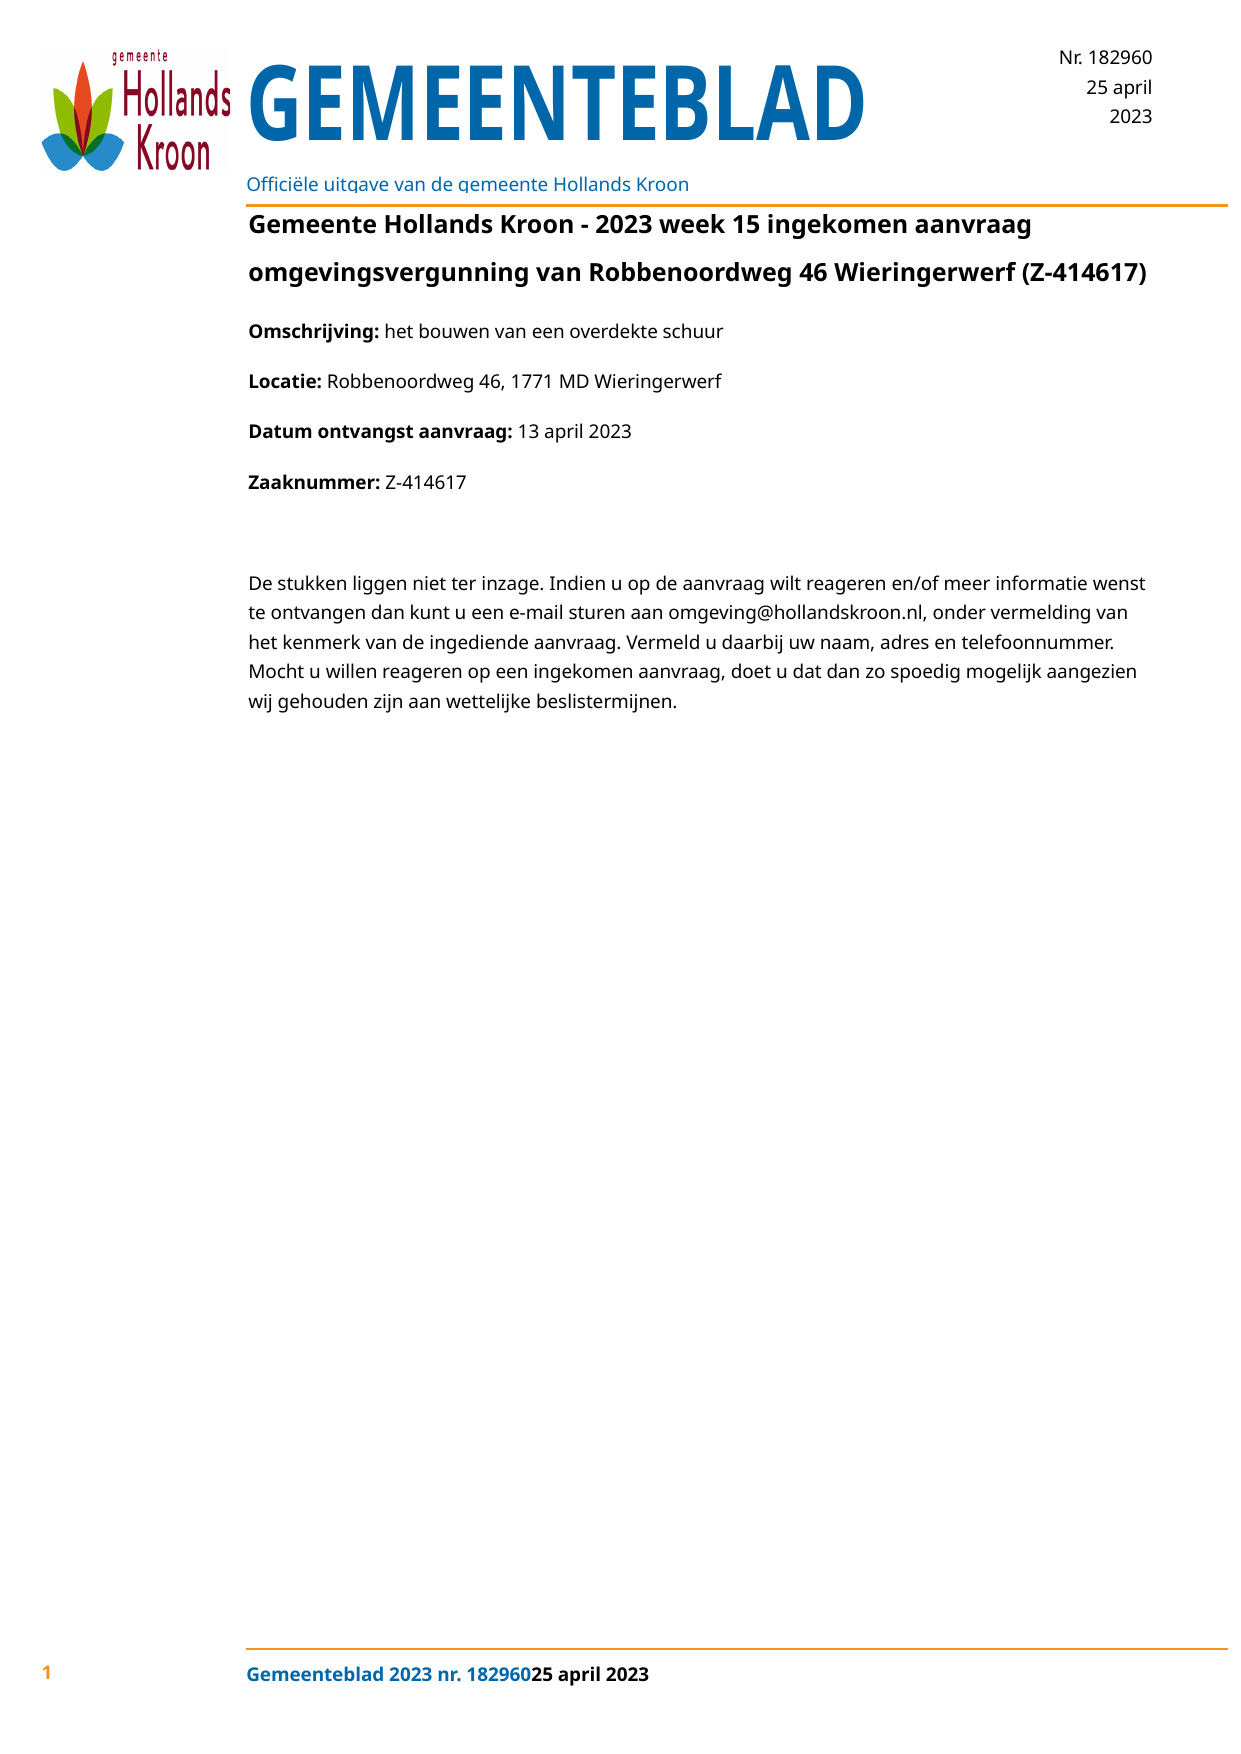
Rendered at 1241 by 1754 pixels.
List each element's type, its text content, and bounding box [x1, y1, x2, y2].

text Omschrijving: het bouwen van een overdekte schuur [248, 318, 1152, 344]
text Gemeente Hollands Kroon - 2023 week 15 ingekomen aanvraag omgevingsvergunning van Robbenoordweg 46 Wieringerwerf (Z-414617) [248, 207, 1152, 288]
text Locatie: Robbenoordweg 46, 1771 MD Wieringerwerf [248, 368, 1152, 394]
text Zaaknummer: Z-414617 [248, 469, 1152, 495]
text Datum ontvangst aanvraag: 13 april 2023 [248, 419, 1152, 444]
picture [41, 47, 231, 172]
text De stukken liggen niet ter inzage. Indien u op de aanvraag wilt reageren en/of meer informatie wenst te ontvangen dan kunt u een e-mail sturen aan omgeving@hollandskroon.nl, onder vermelding van het kenmerk van de ingediende aanvraag. Vermeld u daarbij uw naam, adres en telefoonnummer. Mocht u willen reageren op een ingekomen aanvraag, doet u dat dan zo spoedig mogelijk aangezien wij gehouden zijn aan wettelijke beslistermijnen. [248, 570, 1152, 714]
